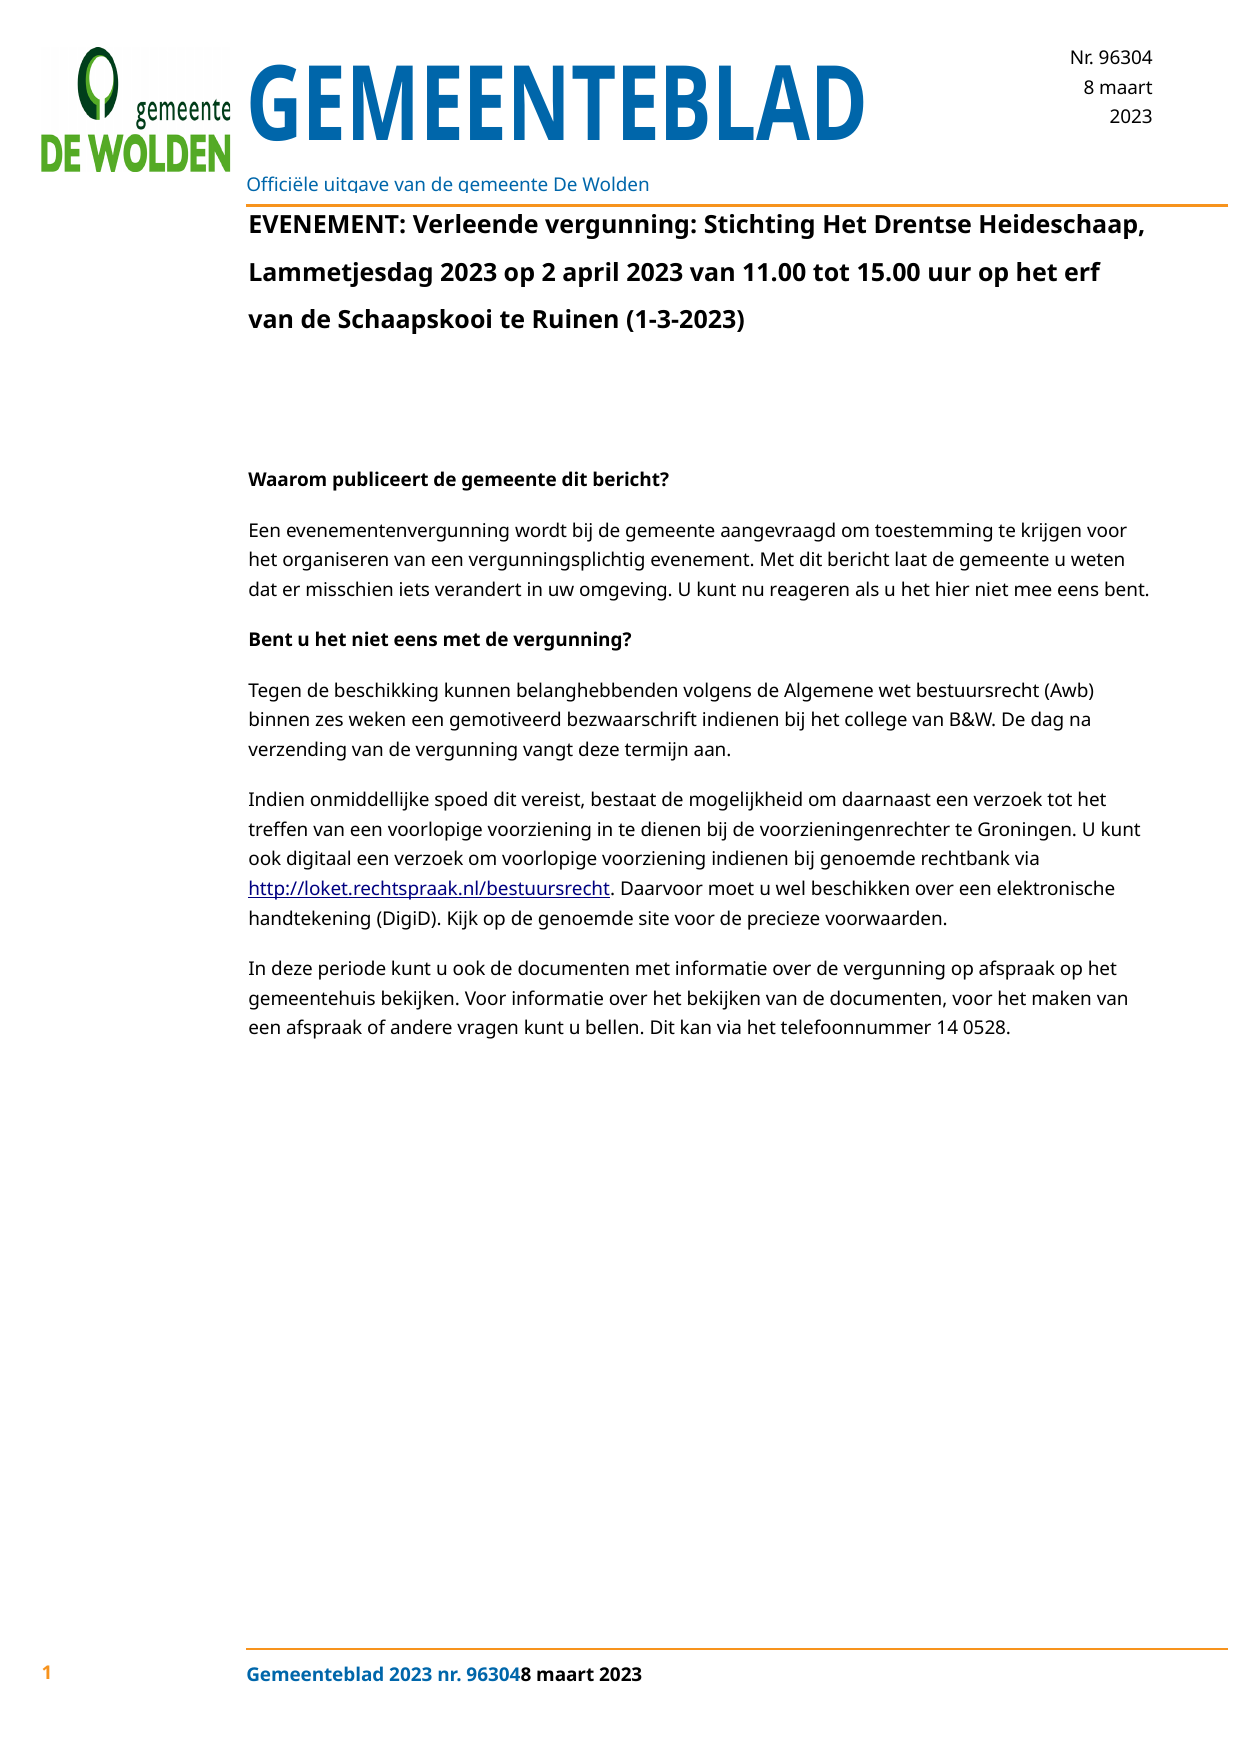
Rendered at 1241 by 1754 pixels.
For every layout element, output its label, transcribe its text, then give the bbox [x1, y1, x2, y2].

text Indien onmiddellijke spoed dit vereist, bestaat de mogelijkheid om daarnaast een verzoek tot het treffen van een voorlopige voorziening in te dienen bij de voorzieningenrechter te Groningen. U kunt ook digitaal een verzoek om voorlopige voorziening indienen bij genoemde rechtbank via http://loket.rechtspraak.nl/bestuursrecht. Daarvoor moet u wel beschikken over een elektronische handtekening (DigiD). Kijk op de genoemde site voor de precieze voorwaarden. [248, 786, 1152, 930]
text In deze periode kunt u ook de documenten met informatie over de vergunning op afspraak op het gemeentehuis bekijken. Voor informatie over het bekijken van de documenten, voor het maken van een afspraak of andere vragen kunt u bellen. Dit kan via het telefoonnummer 14 0528. [248, 955, 1152, 1040]
text EVENEMENT: Verleende vergunning: Stichting Het Drentse Heideschaap, Lammetjesdag 2023 op 2 april 2023 van 11.00 tot 15.00 uur op het erf van de Schaapskooi te Ruinen (1-3-2023) [248, 207, 1152, 336]
picture [41, 47, 231, 172]
text Tegen de beschikking kunnen belanghebbenden volgens de Algemene wet bestuursrecht (Awb) binnen zes weken een gemotiveerd bezwaarschrift indienen bij het college van B&W. De dag na verzending van de vergunning vangt deze termijn aan. [248, 677, 1152, 762]
text Een evenementenvergunning wordt bij de gemeente aangevraagd om toestemming te krijgen voor het organiseren van een vergunningsplichtig evenement. Met dit bericht laat de gemeente u weten dat er misschien iets verandert in uw omgeving. U kunt nu reageren als u het hier niet mee eens bent. [248, 517, 1152, 602]
text Waarom publiceert de gemeente dit bericht? [248, 466, 1152, 492]
text Bent u het niet eens met de vergunning? [248, 626, 1152, 652]
